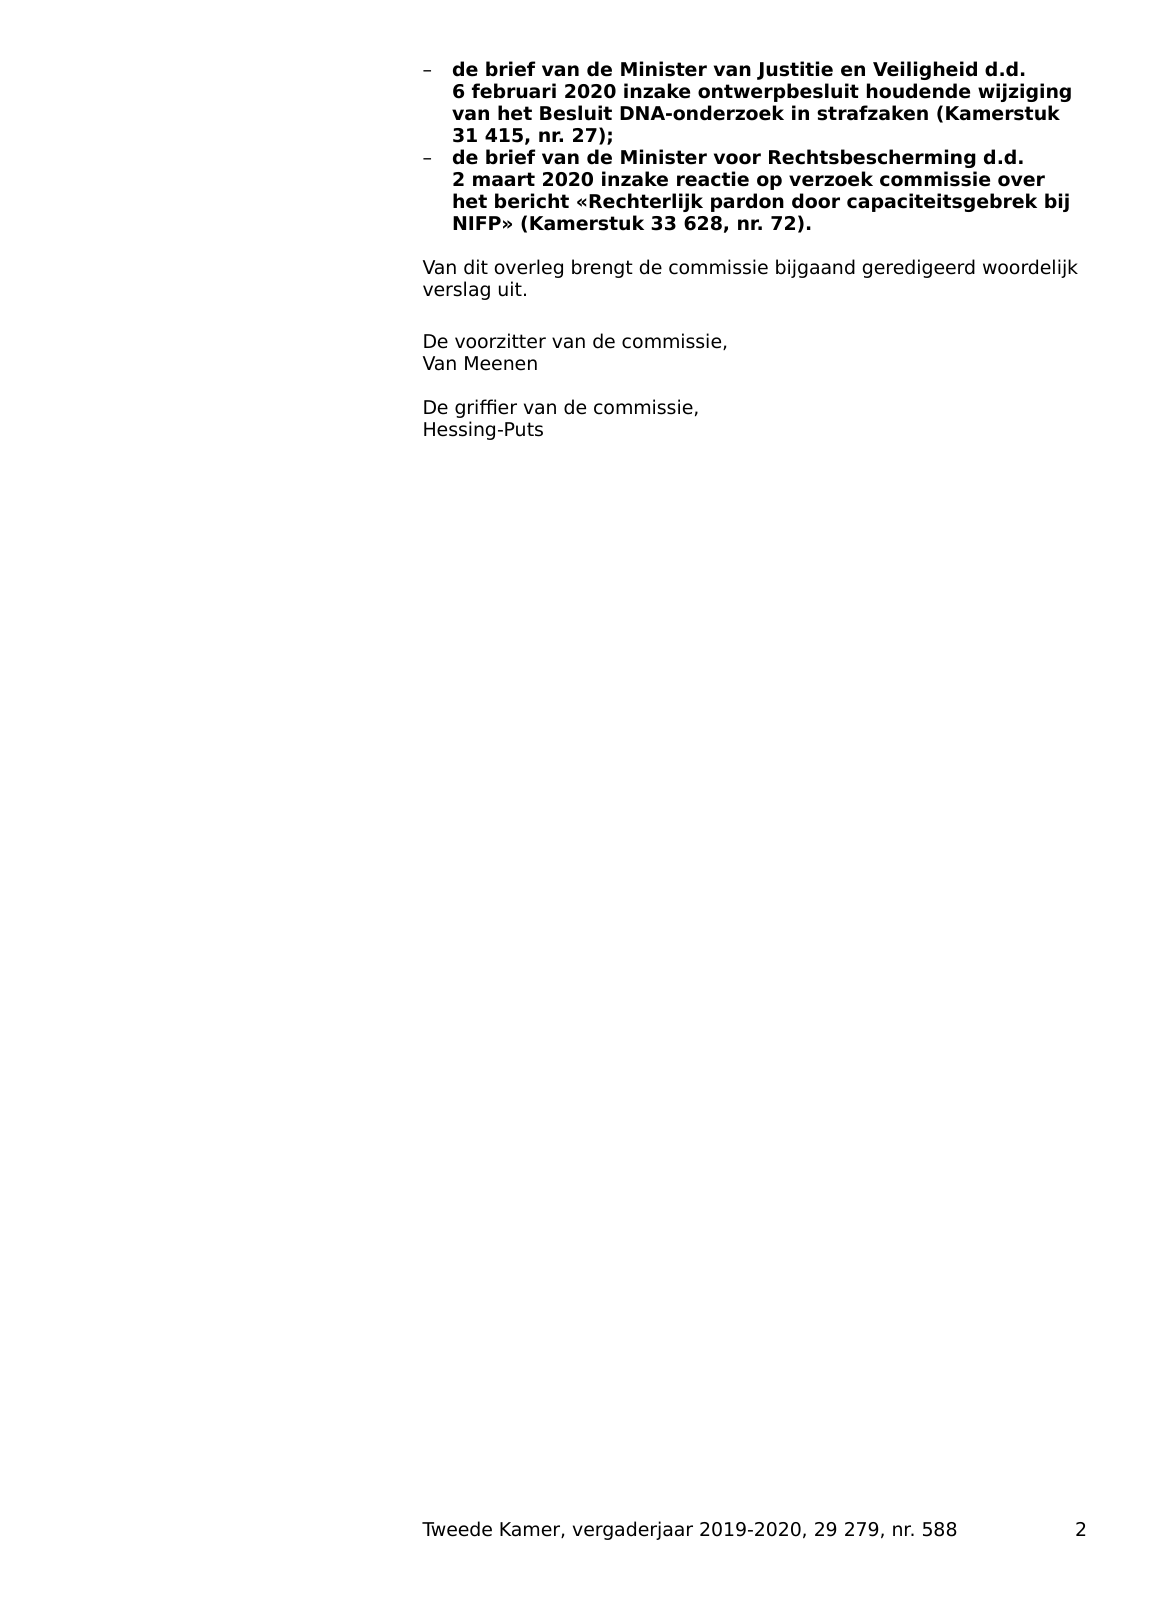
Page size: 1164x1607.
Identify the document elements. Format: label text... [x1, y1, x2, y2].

text De voorzitter van de commissie, Van Meenen [422, 331, 1087, 375]
text De griffier van de commissie, Hessing-Puts [422, 397, 1087, 441]
text Van dit overleg brengt de commissie bijgaand geredigeerd woordelijk verslag uit. [422, 257, 1087, 301]
text – de brief van de Minister van Justitie en Veiligheid d.d. 6 februari 2020 inzake ontwerpbesluit houdende wijziging van het Besluit DNA-onderzoek in strafzaken (Kamerstuk 31 415, nr. 27); [422, 59, 1087, 147]
text – de brief van de Minister voor Rechtsbescherming d.d. 2 maart 2020 inzake reactie op verzoek commissie over het bericht «Rechterlijk pardon door capaciteitsgebrek bij NIFP» (Kamerstuk 33 628, nr. 72). [422, 147, 1087, 235]
